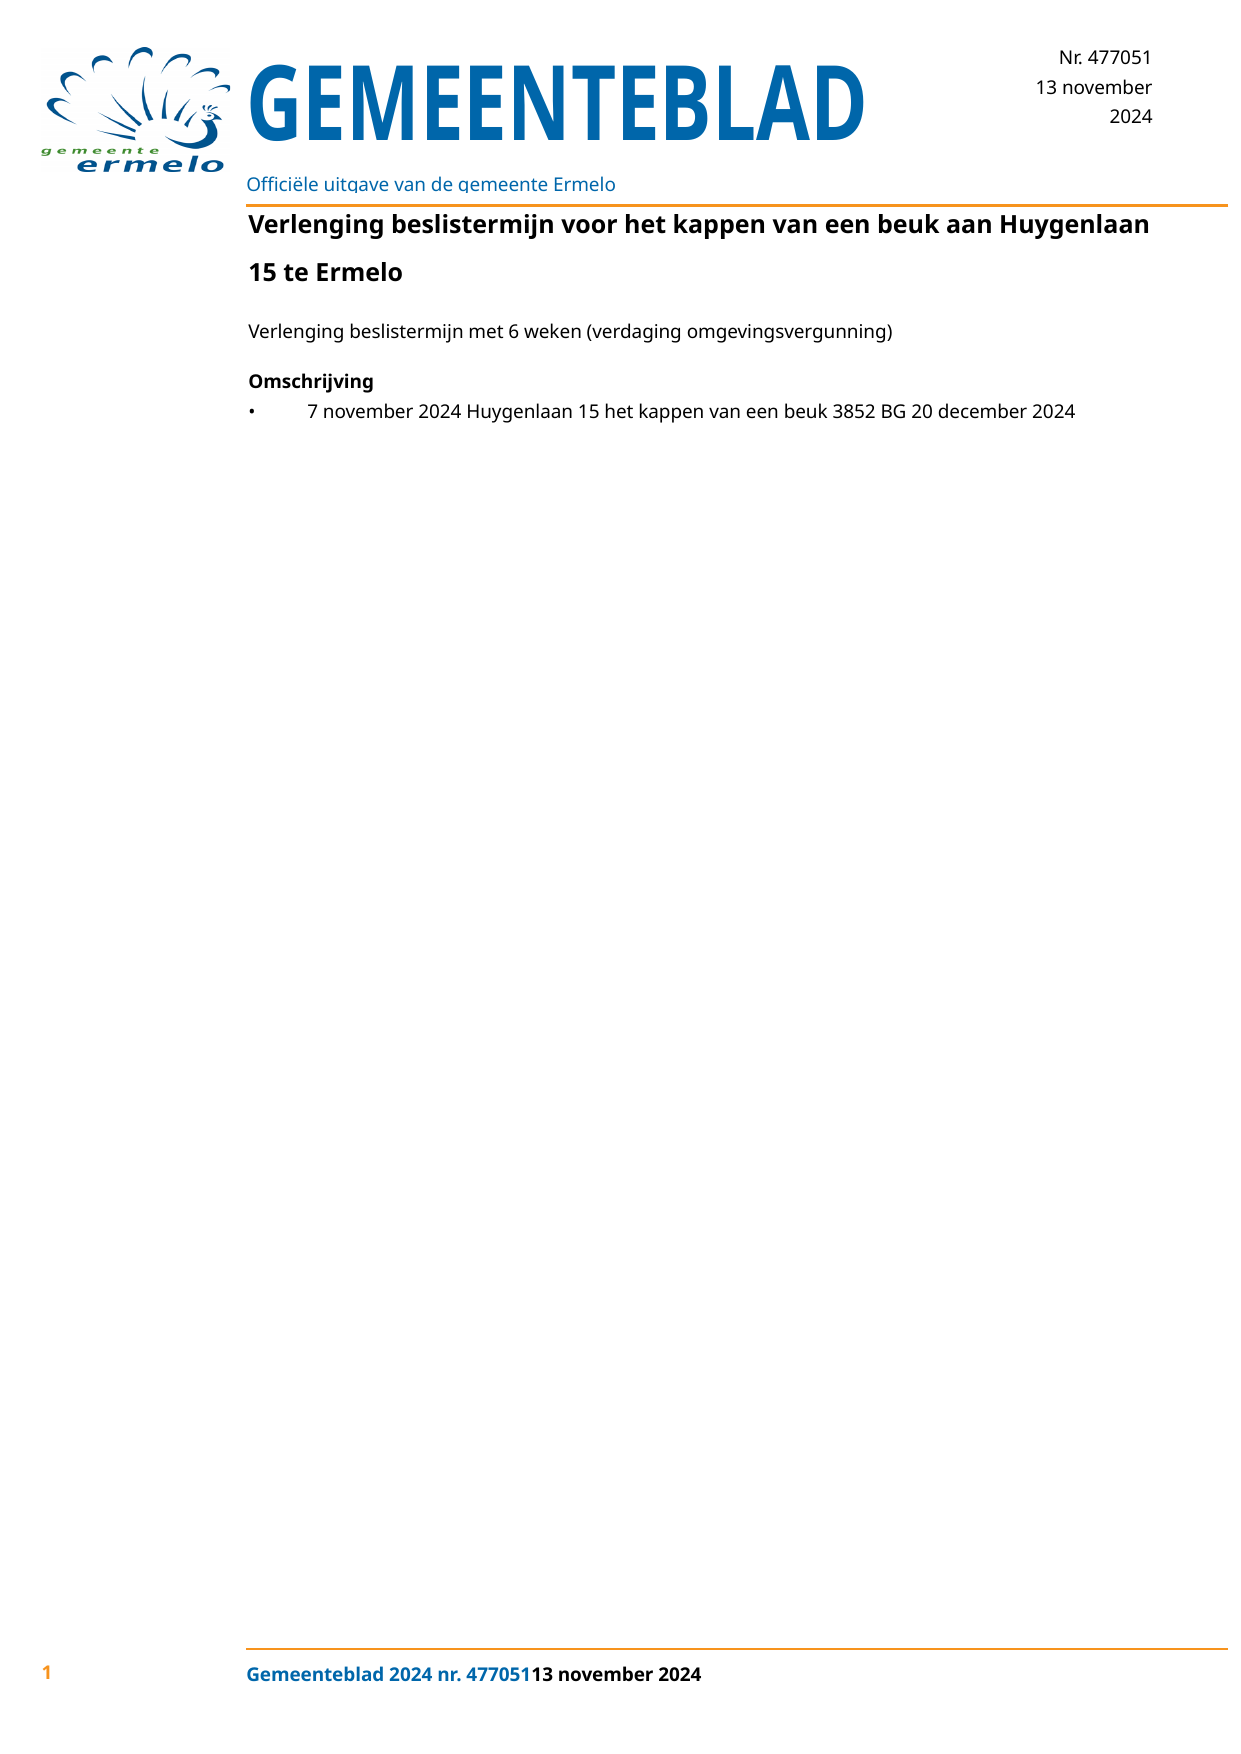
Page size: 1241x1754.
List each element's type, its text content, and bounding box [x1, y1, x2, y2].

text Verlenging beslistermijn met 6 weken (verdaging omgevingsvergunning) [248, 318, 1152, 344]
list 7 november 2024 Huygenlaan 15 het kappen van een beuk 3852 BG 20 december 2024 [248, 398, 1152, 424]
text Verlenging beslistermijn voor het kappen van een beuk aan Huygenlaan 15 te Ermelo [248, 207, 1152, 288]
text Omschrijving [248, 368, 1152, 394]
picture [41, 47, 231, 172]
